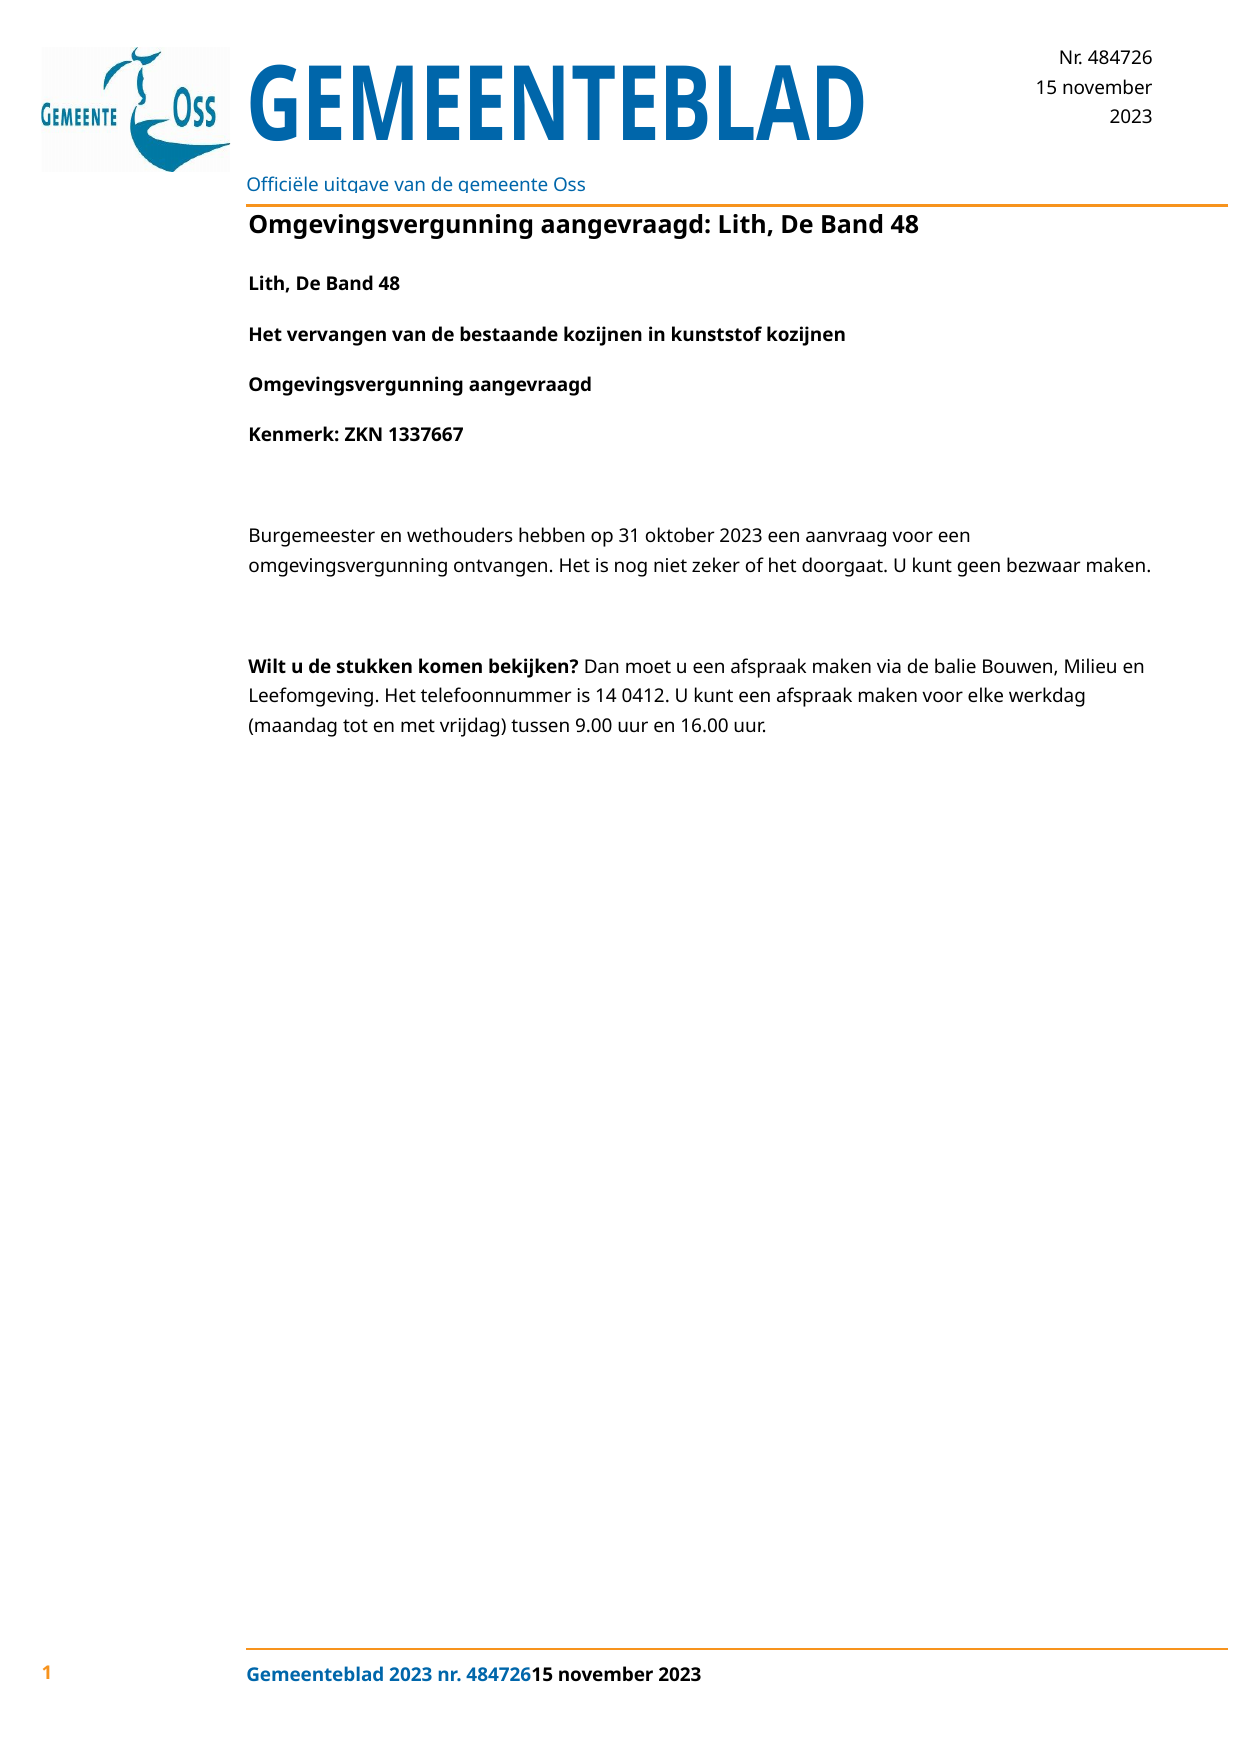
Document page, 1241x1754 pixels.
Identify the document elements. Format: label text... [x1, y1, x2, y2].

text Omgevingsvergunning aangevraagd: Lith, De Band 48 [248, 207, 1152, 241]
picture [41, 47, 231, 172]
text Het vervangen van de bestaande kozijnen in kunststof kozijnen [248, 321, 1152, 346]
text Kenmerk: ZKN 1337667 [248, 422, 1152, 447]
text Burgemeester en wethouders hebben op 31 oktober 2023 een aanvraag voor een omgevingsvergunning ontvangen. Het is nog niet zeker of het doorgaat. U kunt geen bezwaar maken. [248, 522, 1152, 578]
text Omgevingsvergunning aangevraagd [248, 371, 1152, 397]
text Lith, De Band 48 [248, 270, 1152, 296]
text Wilt u de stukken komen bekijken? Dan moet u een afspraak maken via de balie Bouwen, Milieu en Leefomgeving. Het telefoonnummer is 14 0412. U kunt een afspraak maken voor elke werkdag (maandag tot en met vrijdag) tussen 9.00 uur en 16.00 uur. [248, 653, 1152, 738]
